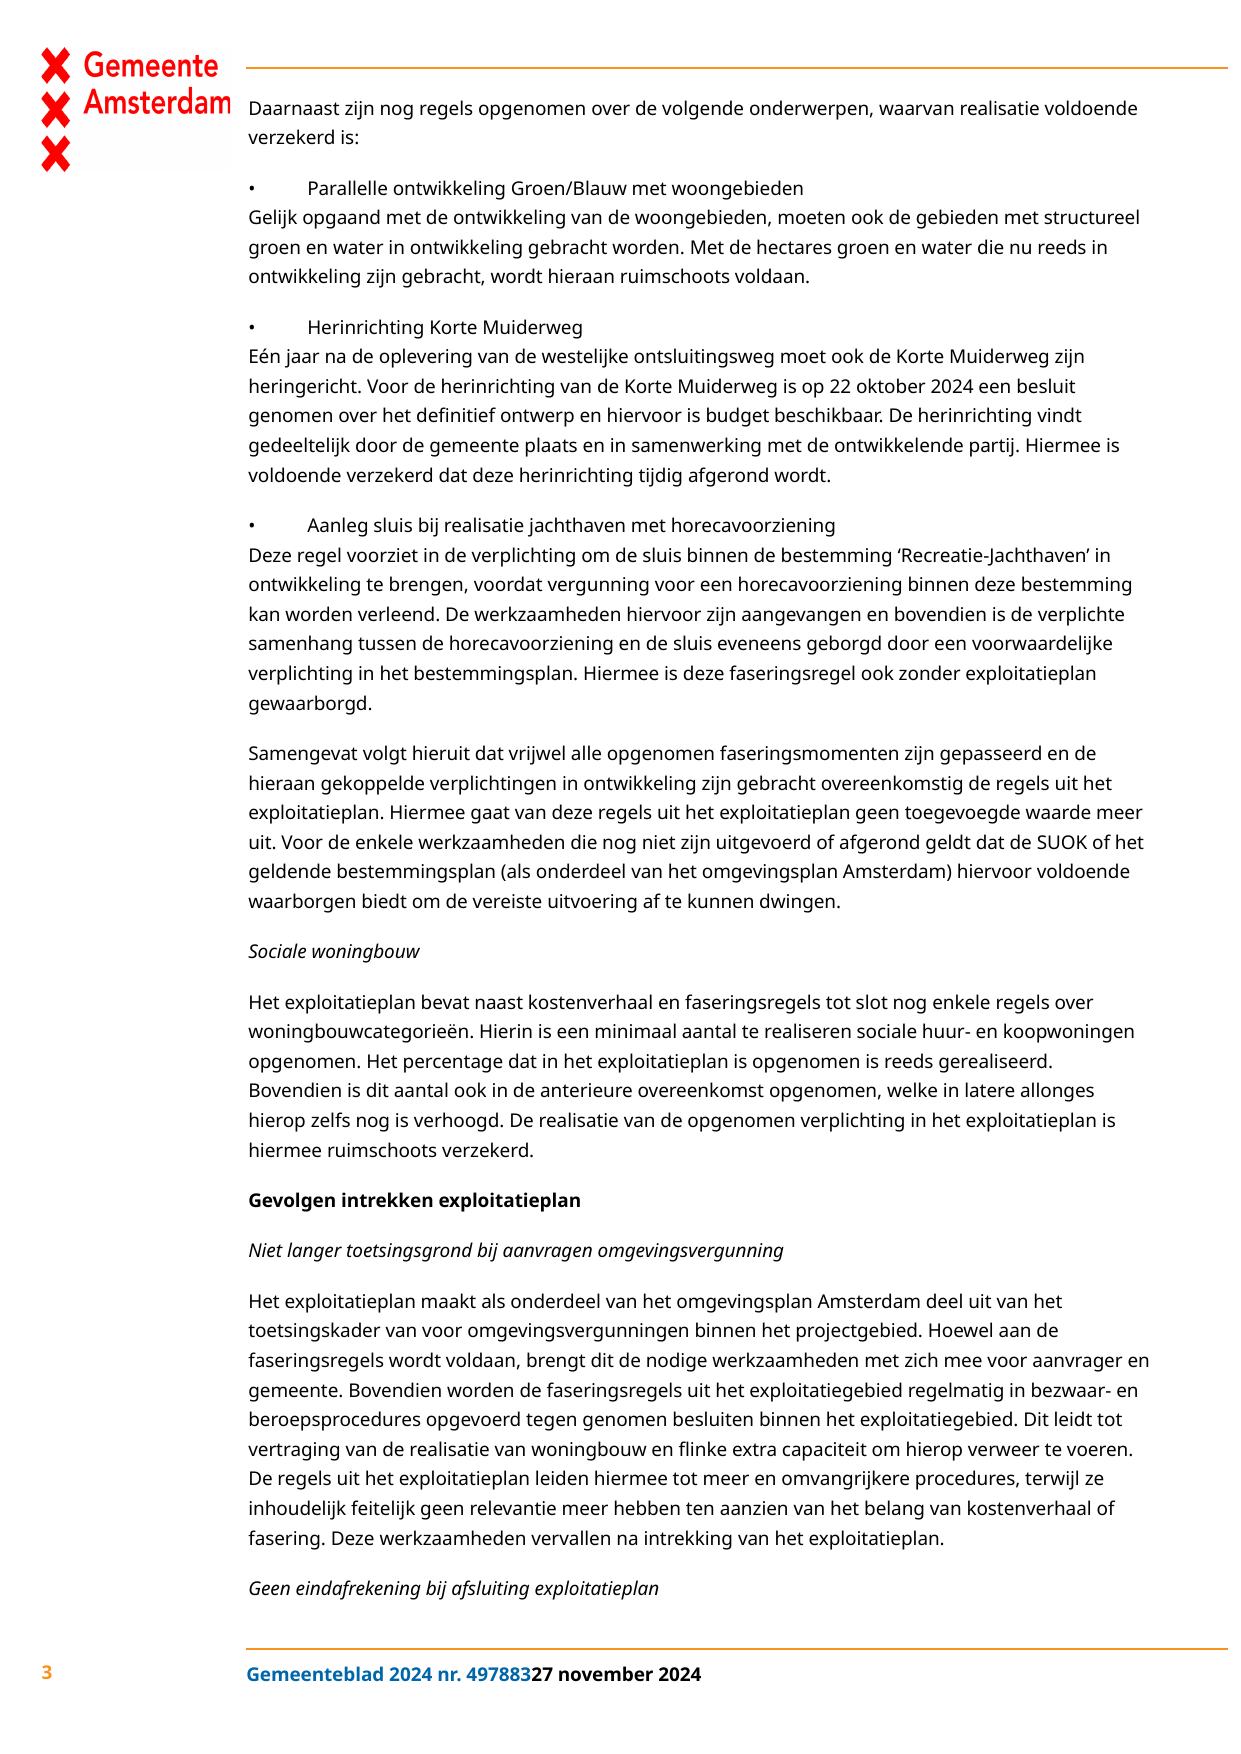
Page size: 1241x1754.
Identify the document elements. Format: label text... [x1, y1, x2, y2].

list Parallelle ontwikkeling Groen/Blauw met woongebieden [248, 175, 1152, 201]
text Daarnaast zijn nog regels opgenomen over de volgende onderwerpen, waarvan realisatie voldoende verzekerd is: [248, 95, 1152, 150]
text Geen eindafrekening bij afsluiting exploitatieplan [248, 1575, 1152, 1601]
picture [41, 47, 231, 172]
text Deze regel voorziet in de verplichting om de sluis binnen de bestemming ‘Recreatie-Jachthaven’ in ontwikkeling te brengen, voordat vergunning voor een horecavoorziening binnen deze bestemming kan worden verleend. De werkzaamheden hiervoor zijn aangevangen en bovendien is de verplichte samenhang tussen de horecavoorziening en de sluis eveneens geborgd door een voorwaardelijke verplichting in het bestemmingsplan. Hiermee is deze faseringsregel ook zonder exploitatieplan gewaarborgd. [248, 542, 1152, 716]
text Het exploitatieplan bevat naast kostenverhaal en faseringsregels tot slot nog enkele regels over woningbouwcategorieën. Hierin is een minimaal aantal te realiseren sociale huur- en koopwoningen opgenomen. Het percentage dat in het exploitatieplan is opgenomen is reeds gerealiseerd. Bovendien is dit aantal ook in de anterieure overeenkomst opgenomen, welke in latere allonges hierop zelfs nog is verhoogd. De realisatie van de opgenomen verplichting in het exploitatieplan is hiermee ruimschoots verzekerd. [248, 989, 1152, 1163]
text Sociale woningbouw [248, 938, 1152, 964]
text Gelijk opgaand met de ontwikkeling van de woongebieden, moeten ook de gebieden met structureel groen en water in ontwikkeling gebracht worden. Met de hectares groen en water die nu reeds in ontwikkeling zijn gebracht, wordt hieraan ruimschoots voldaan. [248, 204, 1152, 289]
text Het exploitatieplan maakt als onderdeel van het omgevingsplan Amsterdam deel uit van het toetsingskader van voor omgevingsvergunningen binnen het projectgebied. Hoewel aan de faseringsregels wordt voldaan, brengt dit de nodige werkzaamheden met zich mee voor aanvrager en gemeente. Bovendien worden de faseringsregels uit het exploitatiegebied regelmatig in bezwaar- en beroepsprocedures opgevoerd tegen genomen besluiten binnen het exploitatiegebied. Dit leidt tot vertraging van de realisatie van woningbouw en flinke extra capaciteit om hierop verweer te voeren. De regels uit het exploitatieplan leiden hiermee tot meer en omvangrijkere procedures, terwijl ze inhoudelijk feitelijk geen relevantie meer hebben ten aanzien van het belang van kostenverhaal of fasering. Deze werkzaamheden vervallen na intrekking van het exploitatieplan. [248, 1288, 1152, 1551]
text Niet langer toetsingsgrond bij aanvragen omgevingsvergunning [248, 1238, 1152, 1263]
text Samengevat volgt hieruit dat vrijwel alle opgenomen faseringsmomenten zijn gepasseerd en de hieraan gekoppelde verplichtingen in ontwikkeling zijn gebracht overeenkomstig de regels uit het exploitatieplan. Hiermee gaat van deze regels uit het exploitatieplan geen toegevoegde waarde meer uit. Voor de enkele werkzaamheden die nog niet zijn uitgevoerd of afgerond geldt dat de SUOK of het geldende bestemmingsplan (als onderdeel van het omgevingsplan Amsterdam) hiervoor voldoende waarborgen biedt om de vereiste uitvoering af te kunnen dwingen. [248, 740, 1152, 914]
list Herinrichting Korte Muiderweg [248, 314, 1152, 340]
list Aanleg sluis bij realisatie jachthaven met horecavoorziening [248, 512, 1152, 538]
text Gevolgen intrekken exploitatieplan [248, 1187, 1152, 1213]
text Eén jaar na de oplevering van de westelijke ontsluitingsweg moet ook de Korte Muiderweg zijn heringericht. Voor de herinrichting van de Korte Muiderweg is op 22 oktober 2024 een besluit genomen over het definitief ontwerp en hiervoor is budget beschikbaar. De herinrichting vindt gedeeltelijk door de gemeente plaats en in samenwerking met de ontwikkelende partij. Hiermee is voldoende verzekerd dat deze herinrichting tijdig afgerond wordt. [248, 343, 1152, 488]
